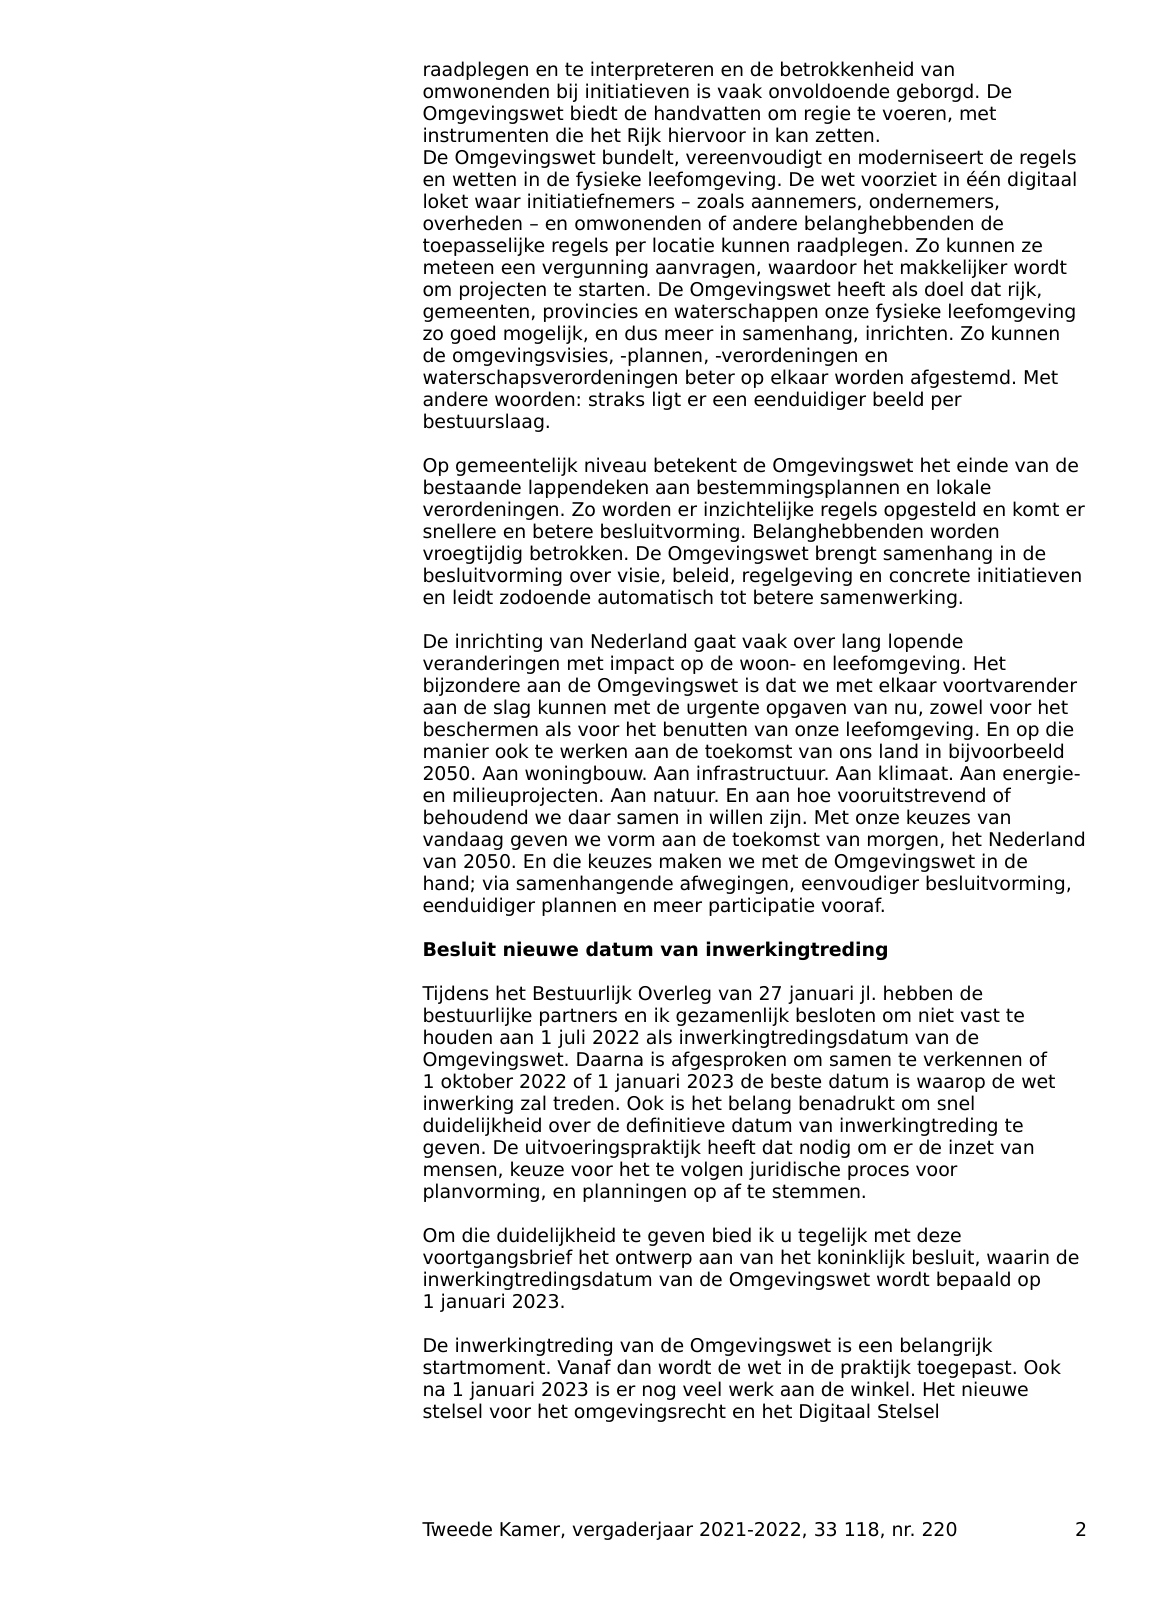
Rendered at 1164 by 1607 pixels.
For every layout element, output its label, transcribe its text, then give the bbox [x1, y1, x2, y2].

subtitle Besluit nieuwe datum van inwerkingtreding [422, 939, 1087, 961]
text De inwerkingtreding van de Omgevingswet is een belangrijk startmoment. Vanaf dan wordt de wet in de praktijk toegepast. Ook na 1 januari 2023 is er nog veel werk aan de winkel. Het nieuwe stelsel voor het omgevingsrecht en het Digitaal Stelsel [422, 1335, 1087, 1423]
text De inrichting van Nederland gaat vaak over lang lopende veranderingen met impact op de woon- en leefomgeving. Het bijzondere aan de Omgevingswet is dat we met elkaar voortvarender aan de slag kunnen met de urgente opgaven van nu, zowel voor het beschermen als voor het benutten van onze leefomgeving. En op die manier ook te werken aan de toekomst van ons land in bijvoorbeeld 2050. Aan woningbouw. Aan infrastructuur. Aan klimaat. Aan energie- en milieuprojecten. Aan natuur. En aan hoe vooruitstrevend of behoudend we daar samen in willen zijn. Met onze keuzes van vandaag geven we vorm aan de toekomst van morgen, het Nederland van 2050. En die keuzes maken we met de Omgevingswet in de hand; via samenhangende afwegingen, eenvoudiger besluitvorming, eenduidiger plannen en meer participatie vooraf. [422, 631, 1087, 917]
text Op gemeentelijk niveau betekent de Omgevingswet het einde van de bestaande lappendeken aan bestemmingsplannen en lokale verordeningen. Zo worden er inzichtelijke regels opgesteld en komt er snellere en betere besluitvorming. Belanghebbenden worden vroegtijdig betrokken. De Omgevingswet brengt samenhang in de besluitvorming over visie, beleid, regelgeving en concrete initiatieven en leidt zodoende automatisch tot betere samenwerking. [422, 455, 1087, 609]
text De Omgevingswet bundelt, vereenvoudigt en moderniseert de regels en wetten in de fysieke leefomgeving. De wet voorziet in één digitaal loket waar initiatiefnemers – zoals aannemers, ondernemers, overheden – en omwonenden of andere belanghebbenden de toepasselijke regels per locatie kunnen raadplegen. Zo kunnen ze meteen een vergunning aanvragen, waardoor het makkelijker wordt om projecten te starten. De Omgevingswet heeft als doel dat rijk, gemeenten, provincies en waterschappen onze fysieke leefomgeving zo goed mogelijk, en dus meer in samenhang, inrichten. Zo kunnen de omgevingsvisies, -plannen, -verordeningen en waterschapsverordeningen beter op elkaar worden afgestemd. Met andere woorden: straks ligt er een eenduidiger beeld per bestuurslaag. [422, 147, 1087, 433]
text raadplegen en te interpreteren en de betrokkenheid van omwonenden bij initiatieven is vaak onvoldoende geborgd. De Omgevingswet biedt de handvatten om regie te voeren, met instrumenten die het Rijk hiervoor in kan zetten. [422, 59, 1087, 147]
text Om die duidelijkheid te geven bied ik u tegelijk met deze voortgangsbrief het ontwerp aan van het koninklijk besluit, waarin de inwerkingtredingsdatum van de Omgevingswet wordt bepaald op 1 januari 2023. [422, 1225, 1087, 1313]
text Tijdens het Bestuurlijk Overleg van 27 januari jl. hebben de bestuurlijke partners en ik gezamenlijk besloten om niet vast te houden aan 1 juli 2022 als inwerkingtredingsdatum van de Omgevingswet. Daarna is afgesproken om samen te verkennen of 1 oktober 2022 of 1 januari 2023 de beste datum is waarop de wet inwerking zal treden. Ook is het belang benadrukt om snel duidelijkheid over de definitieve datum van inwerkingtreding te geven. De uitvoeringspraktijk heeft dat nodig om er de inzet van mensen, keuze voor het te volgen juridische proces voor planvorming, en planningen op af te stemmen. [422, 983, 1087, 1203]
